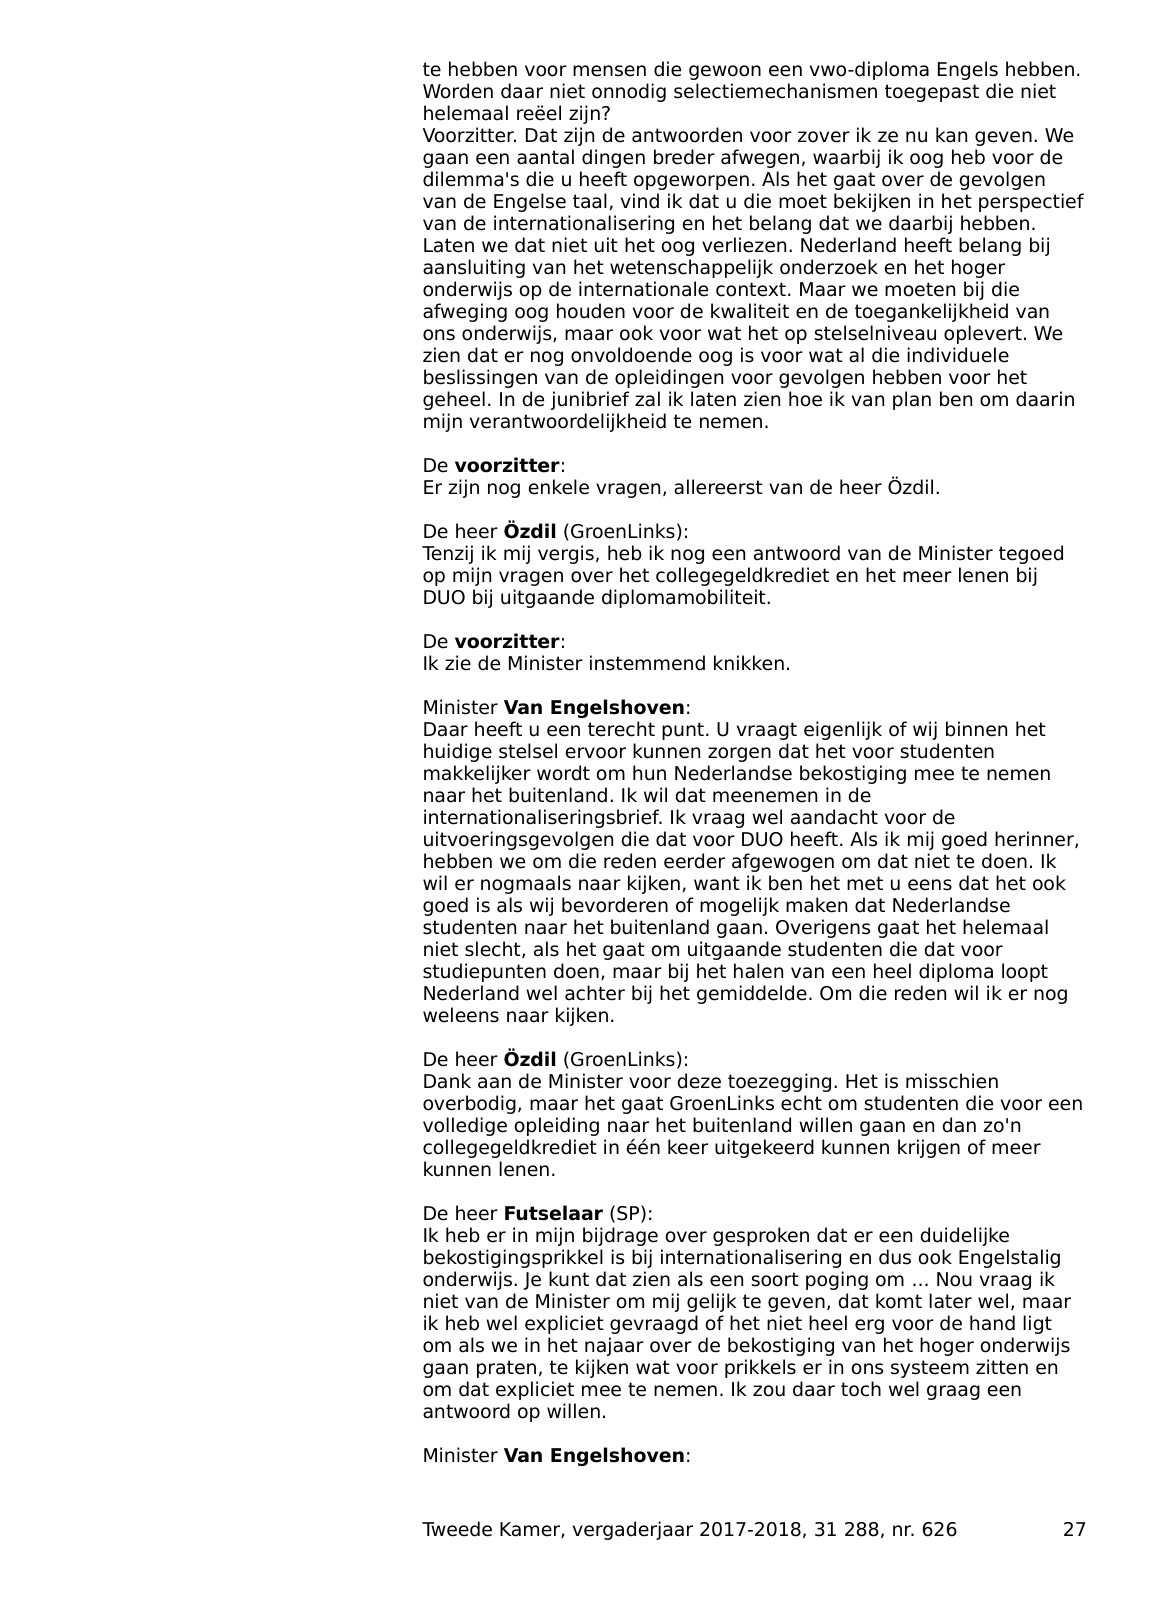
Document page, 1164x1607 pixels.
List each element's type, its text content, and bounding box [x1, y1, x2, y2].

text De heer Özdil (GroenLinks): [422, 1049, 1087, 1071]
text Minister Van Engelshoven: [422, 1445, 1087, 1467]
text Minister Van Engelshoven: [422, 697, 1087, 719]
text Er zijn nog enkele vragen, allereerst van de heer Özdil. [422, 477, 1087, 499]
text De heer Futselaar (SP): [422, 1203, 1087, 1225]
text De voorzitter: [422, 631, 1087, 653]
text Tenzij ik mij vergis, heb ik nog een antwoord van de Minister tegoed op mijn vragen over het collegegeldkrediet en het meer lenen bij DUO bij uitgaande diplomamobiliteit. [422, 543, 1087, 609]
text Ik heb er in mijn bijdrage over gesproken dat er een duidelijke bekostigingsprikkel is bij internationalisering en dus ook Engelstalig onderwijs. Je kunt dat zien als een soort poging om ... Nou vraag ik niet van de Minister om mij gelijk te geven, dat komt later wel, maar ik heb wel expliciet gevraagd of het niet heel erg voor de hand ligt om als we in het najaar over de bekostiging van het hoger onderwijs gaan praten, te kijken wat voor prikkels er in ons systeem zitten en om dat expliciet mee te nemen. Ik zou daar toch wel graag een antwoord op willen. [422, 1225, 1087, 1423]
text Ik zie de Minister instemmend knikken. [422, 653, 1087, 675]
text Dank aan de Minister voor deze toezegging. Het is misschien overbodig, maar het gaat GroenLinks echt om studenten die voor een volledige opleiding naar het buitenland willen gaan en dan zo'n collegegeldkrediet in één keer uitgekeerd kunnen krijgen of meer kunnen lenen. [422, 1071, 1087, 1181]
text Voorzitter. Dat zijn de antwoorden voor zover ik ze nu kan geven. We gaan een aantal dingen breder afwegen, waarbij ik oog heb voor de dilemma's die u heeft opgeworpen. Als het gaat over de gevolgen van de Engelse taal, vind ik dat u die moet bekijken in het perspectief van de internationalisering en het belang dat we daarbij hebben. Laten we dat niet uit het oog verliezen. Nederland heeft belang bij aansluiting van het wetenschappelijk onderzoek en het hoger onderwijs op de internationale context. Maar we moeten bij die afweging oog houden voor de kwaliteit en de toegankelijkheid van ons onderwijs, maar ook voor wat het op stelselniveau oplevert. We zien dat er nog onvoldoende oog is voor wat al die individuele beslissingen van de opleidingen voor gevolgen hebben voor het geheel. In de junibrief zal ik laten zien hoe ik van plan ben om daarin mijn verantwoordelijkheid te nemen. [422, 125, 1087, 433]
text te hebben voor mensen die gewoon een vwo-diploma Engels hebben. Worden daar niet onnodig selectiemechanismen toegepast die niet helemaal reëel zijn? [422, 59, 1087, 125]
text De heer Özdil (GroenLinks): [422, 521, 1087, 543]
text Daar heeft u een terecht punt. U vraagt eigenlijk of wij binnen het huidige stelsel ervoor kunnen zorgen dat het voor studenten makkelijker wordt om hun Nederlandse bekostiging mee te nemen naar het buitenland. Ik wil dat meenemen in de internationaliseringsbrief. Ik vraag wel aandacht voor de uitvoeringsgevolgen die dat voor DUO heeft. Als ik mij goed herinner, hebben we om die reden eerder afgewogen om dat niet te doen. Ik wil er nogmaals naar kijken, want ik ben het met u eens dat het ook goed is als wij bevorderen of mogelijk maken dat Nederlandse studenten naar het buitenland gaan. Overigens gaat het helemaal niet slecht, als het gaat om uitgaande studenten die dat voor studiepunten doen, maar bij het halen van een heel diploma loopt Nederland wel achter bij het gemiddelde. Om die reden wil ik er nog weleens naar kijken. [422, 719, 1087, 1027]
text De voorzitter: [422, 455, 1087, 477]
